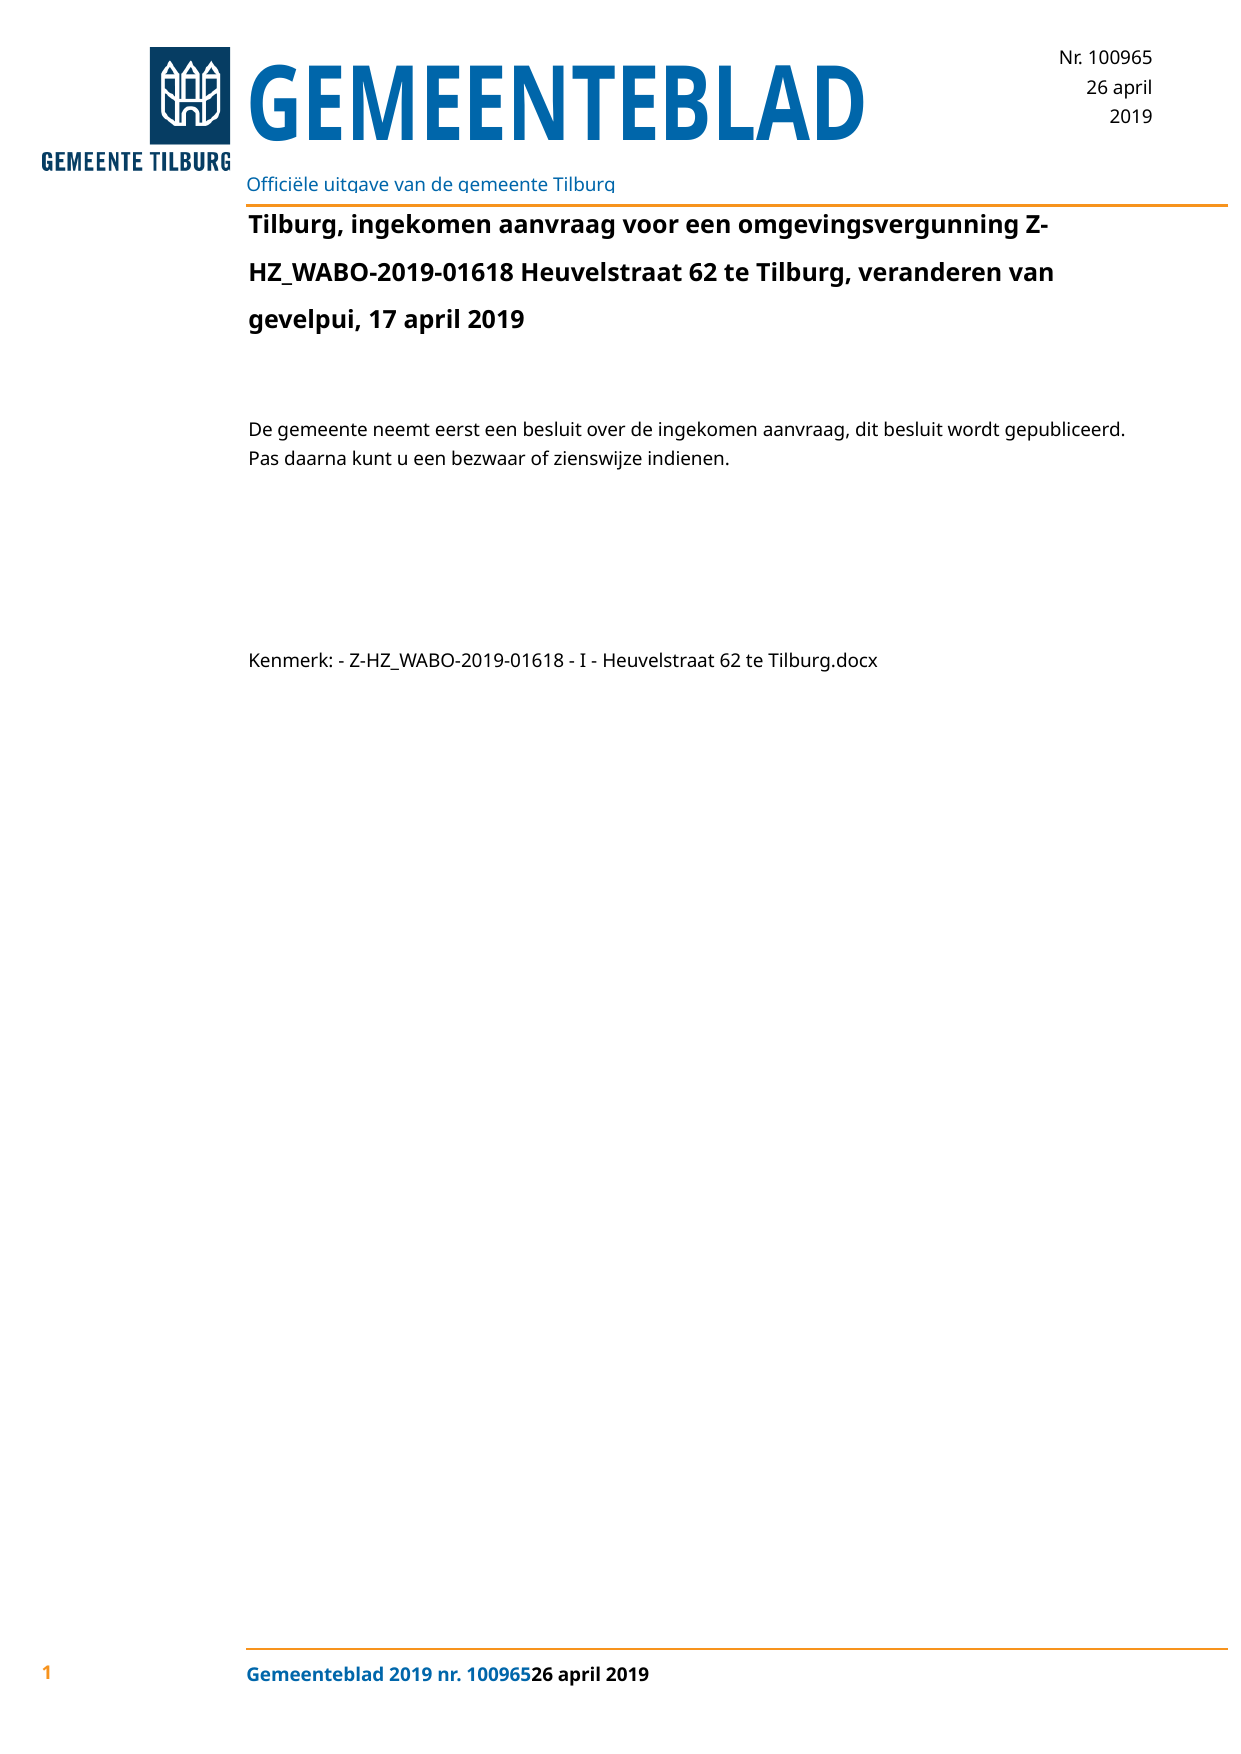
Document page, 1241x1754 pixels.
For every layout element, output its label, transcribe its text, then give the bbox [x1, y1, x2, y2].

picture [41, 47, 231, 172]
text Kenmerk: - Z-HZ_WABO-2019-01618 - I - Heuvelstraat 62 te Tilburg.docx [248, 647, 1152, 673]
text De gemeente neemt eerst een besluit over de ingekomen aanvraag, dit besluit wordt gepubliceerd. Pas daarna kunt u een bezwaar of zienswijze indienen. [248, 416, 1152, 471]
text Tilburg, ingekomen aanvraag voor een omgevingsvergunning Z-HZ_WABO-2019-01618 Heuvelstraat 62 te Tilburg, veranderen van gevelpui, 17 april 2019 [248, 207, 1152, 336]
